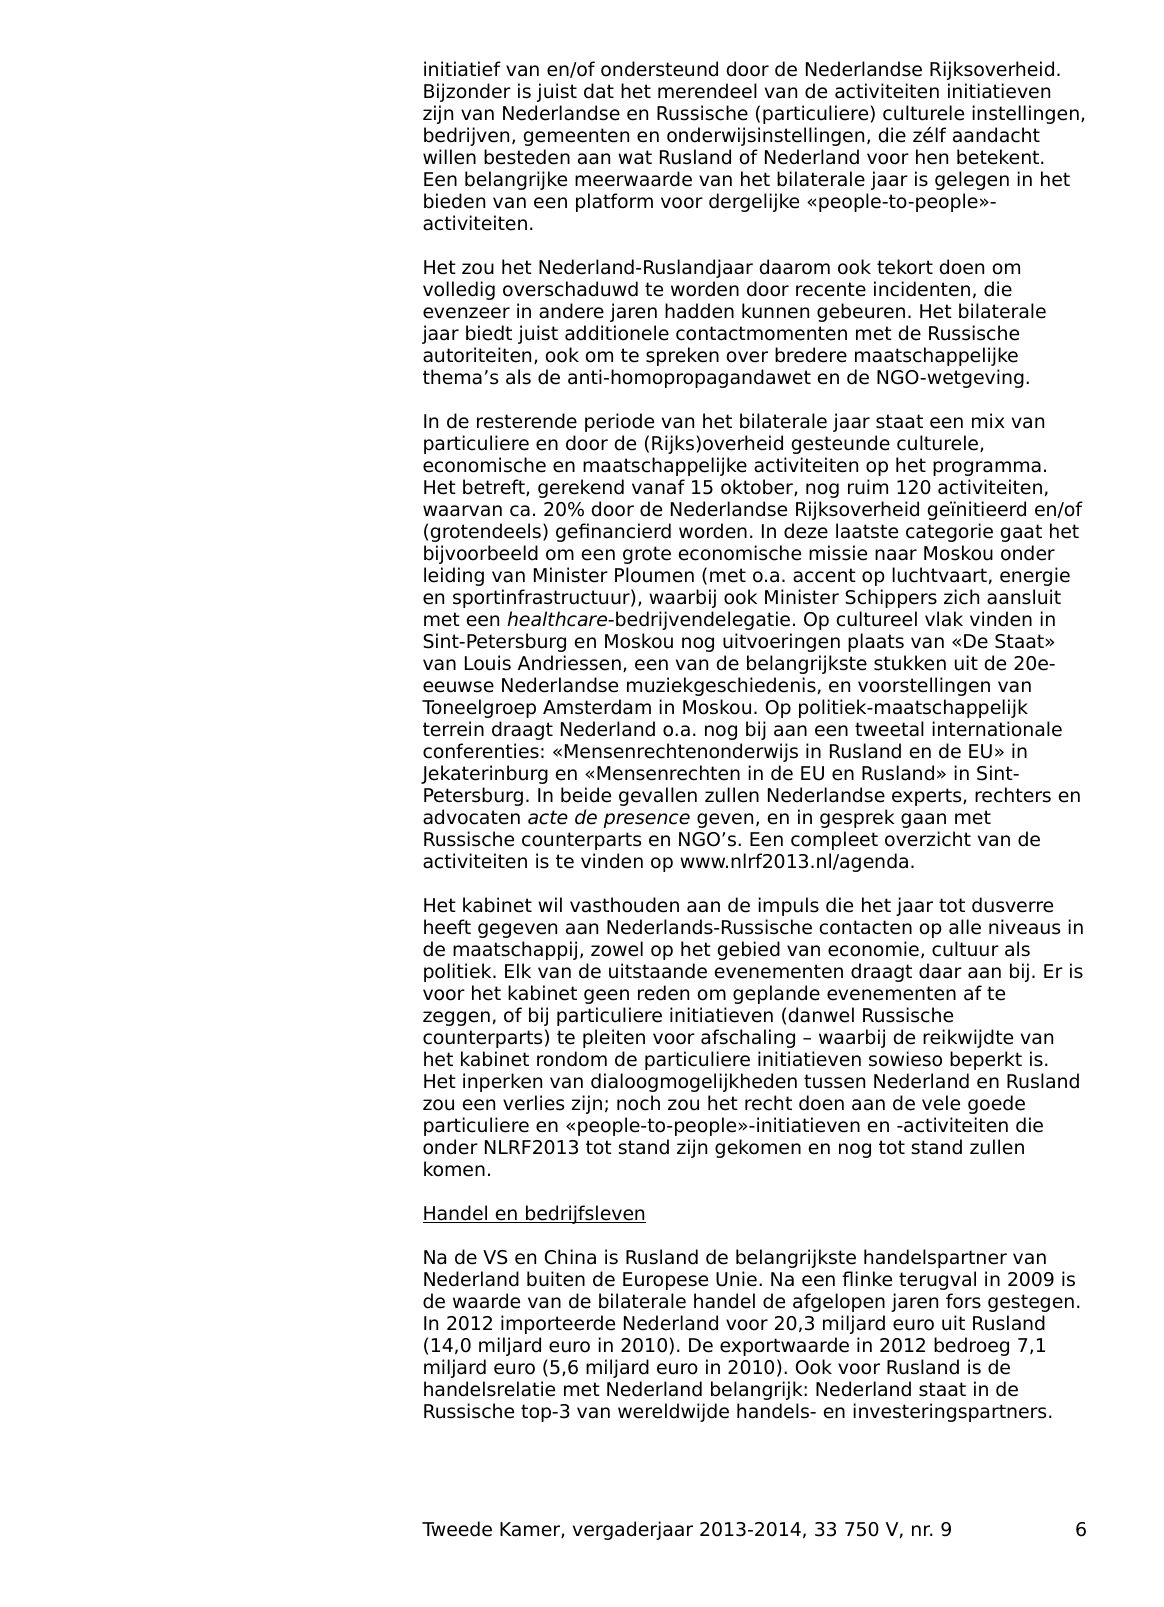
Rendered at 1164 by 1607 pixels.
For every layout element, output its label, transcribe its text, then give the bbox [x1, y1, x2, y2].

text In de resterende periode van het bilaterale jaar staat een mix van particuliere en door de (Rijks)overheid gesteunde culturele, economische en maatschappelijke activiteiten op het programma. Het betreft, gerekend vanaf 15 oktober, nog ruim 120 activiteiten, waarvan ca. 20% door de Nederlandse Rijksoverheid geïnitieerd en/of (grotendeels) gefinancierd worden. In deze laatste categorie gaat het bijvoorbeeld om een grote economische missie naar Moskou onder leiding van Minister Ploumen (met o.a. accent op luchtvaart, energie en sportinfrastructuur), waarbij ook Minister Schippers zich aansluit met een healthcare-bedrijvendelegatie. Op cultureel vlak vinden in Sint-Petersburg en Moskou nog uitvoeringen plaats van «De Staat» van Louis Andriessen, een van de belangrijkste stukken uit de 20e-eeuwse Nederlandse muziekgeschiedenis, en voorstellingen van Toneelgroep Amsterdam in Moskou. Op politiek-maatschappelijk terrein draagt Nederland o.a. nog bij aan een tweetal internationale conferenties: «Mensenrechtenonderwijs in Rusland en de EU» in Jekaterinburg en «Mensenrechten in de EU en Rusland» in Sint-Petersburg. In beide gevallen zullen Nederlandse experts, rechters en advocaten acte de presence geven, en in gesprek gaan met Russische counterparts en NGO’s. Een compleet overzicht van de activiteiten is te vinden op www.nlrf2013.nl/agenda. [422, 411, 1087, 873]
text Na de VS en China is Rusland de belangrijkste handelspartner van Nederland buiten de Europese Unie. Na een flinke terugval in 2009 is de waarde van de bilaterale handel de afgelopen jaren fors gestegen. In 2012 importeerde Nederland voor 20,3 miljard euro uit Rusland (14,0 miljard euro in 2010). De exportwaarde in 2012 bedroeg 7,1 miljard euro (5,6 miljard euro in 2010). Ook voor Rusland is de handelsrelatie met Nederland belangrijk: Nederland staat in de Russische top-3 van wereldwijde handels- en investeringspartners. [422, 1247, 1087, 1423]
text Het zou het Nederland-Ruslandjaar daarom ook tekort doen om volledig overschaduwd te worden door recente incidenten, die evenzeer in andere jaren hadden kunnen gebeuren. Het bilaterale jaar biedt juist additionele contactmomenten met de Russische autoriteiten, ook om te spreken over bredere maatschappelijke thema’s als de anti-homopropagandawet en de NGO-wetgeving. [422, 257, 1087, 389]
subtitle Handel en bedrijfsleven [422, 1203, 1087, 1225]
text initiatief van en/of ondersteund door de Nederlandse Rijksoverheid. Bijzonder is juist dat het merendeel van de activiteiten initiatieven zijn van Nederlandse en Russische (particuliere) culturele instellingen, bedrijven, gemeenten en onderwijsinstellingen, die zélf aandacht willen besteden aan wat Rusland of Nederland voor hen betekent. Een belangrijke meerwaarde van het bilaterale jaar is gelegen in het bieden van een platform voor dergelijke «people-to-people»-activiteiten. [422, 59, 1087, 235]
text Het kabinet wil vasthouden aan de impuls die het jaar tot dusverre heeft gegeven aan Nederlands-Russische contacten op alle niveaus in de maatschappij, zowel op het gebied van economie, cultuur als politiek. Elk van de uitstaande evenementen draagt daar aan bij. Er is voor het kabinet geen reden om geplande evenementen af te zeggen, of bij particuliere initiatieven (danwel Russische counterparts) te pleiten voor afschaling – waarbij de reikwijdte van het kabinet rondom de particuliere initiatieven sowieso beperkt is. Het inperken van dialoogmogelijkheden tussen Nederland en Rusland zou een verlies zijn; noch zou het recht doen aan de vele goede particuliere en «people-to-people»-initiatieven en -activiteiten die onder NLRF2013 tot stand zijn gekomen en nog tot stand zullen komen. [422, 895, 1087, 1181]
